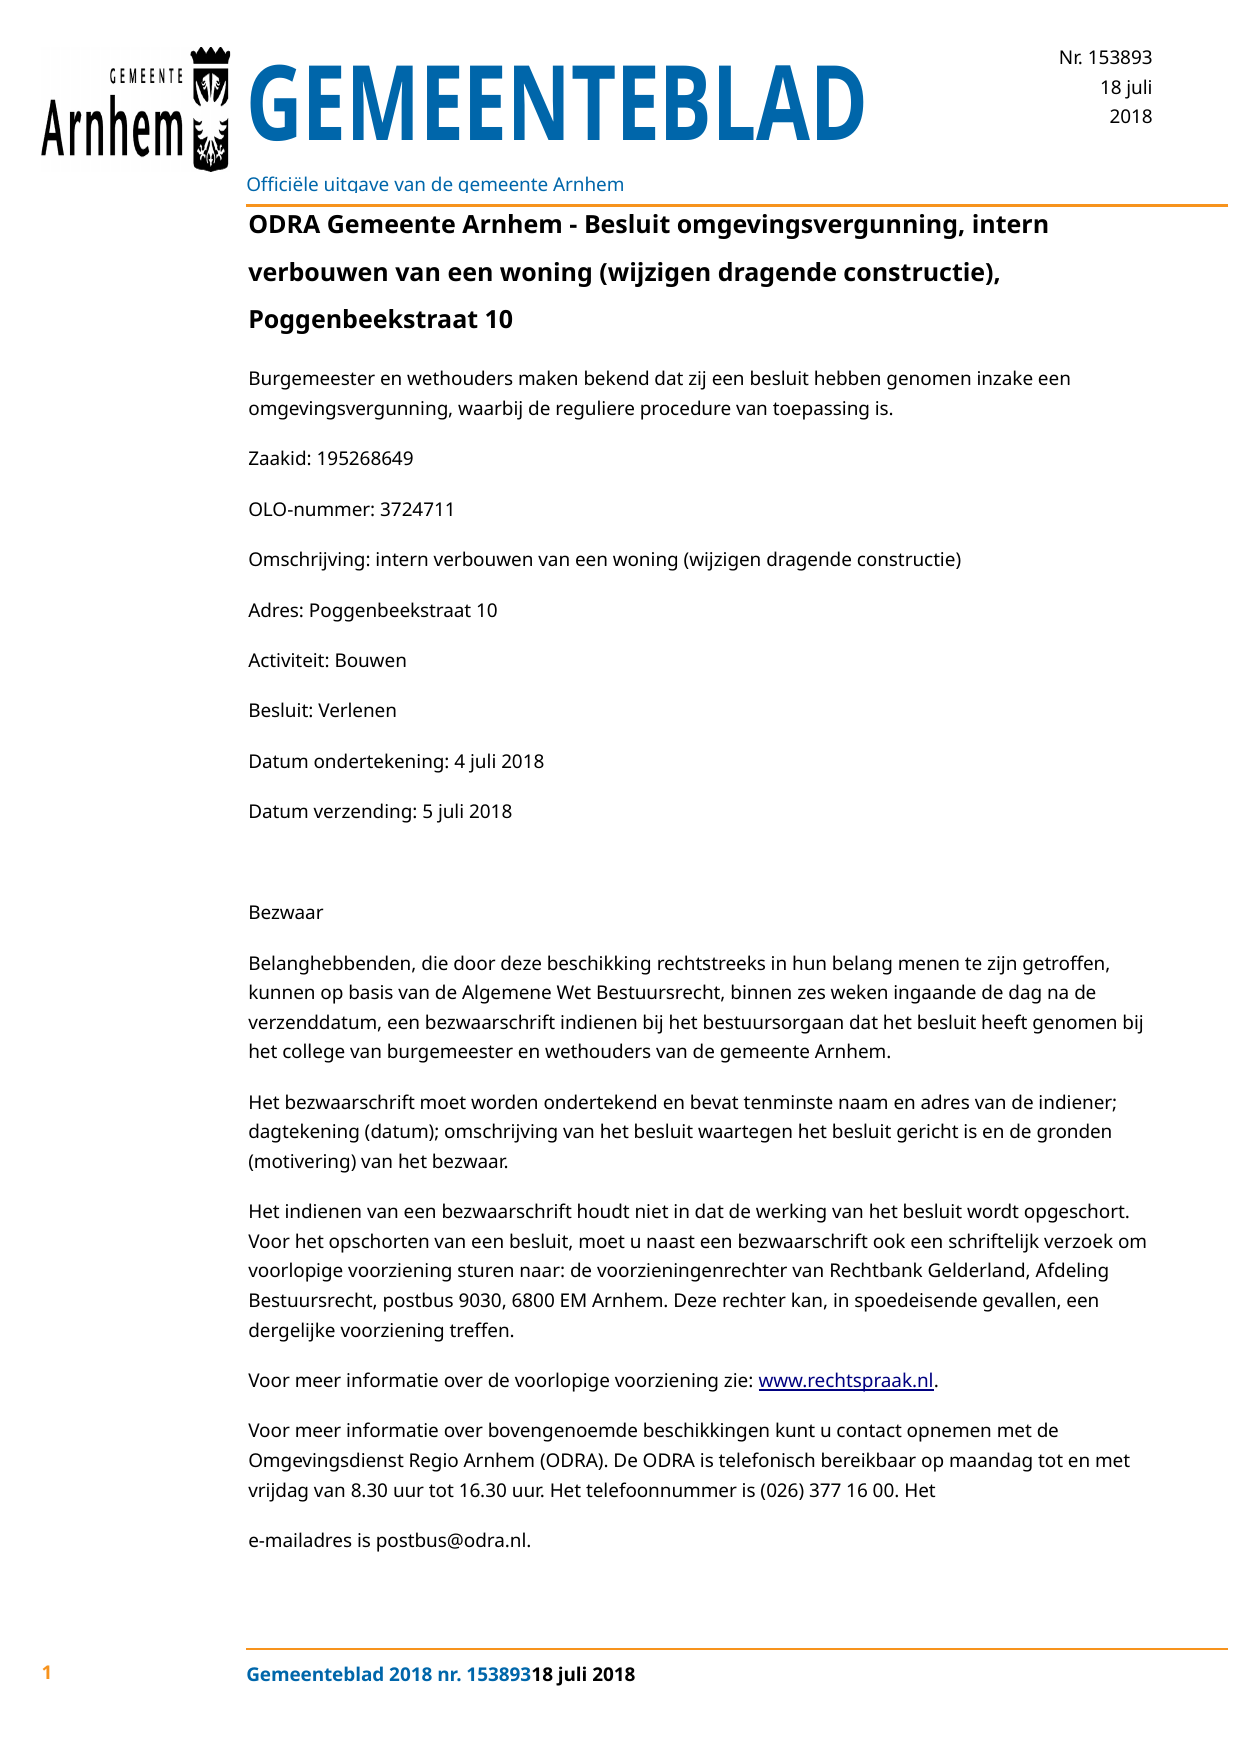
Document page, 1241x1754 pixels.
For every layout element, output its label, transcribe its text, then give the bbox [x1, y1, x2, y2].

text Omschrijving: intern verbouwen van een woning (wijzigen dragende constructie) [248, 546, 1152, 572]
text Bezwaar [248, 899, 1152, 925]
text Datum ondertekening: 4 juli 2018 [248, 748, 1152, 774]
text Het indienen van een bezwaarschrift houdt niet in dat de werking van het besluit wordt opgeschort. Voor het opschorten van een besluit, moet u naast een bezwaarschrift ook een schriftelijk verzoek om voorlopige voorziening sturen naar: de voorzieningenrechter van Rechtbank Gelderland, Afdeling Bestuursrecht, postbus 9030, 6800 EM Arnhem. Deze rechter kan, in spoedeisende gevallen, een dergelijke voorziening treffen. [248, 1198, 1152, 1342]
text e-mailadres is postbus@odra.nl. [248, 1527, 1152, 1553]
text Belanghebbenden, die door deze beschikking rechtstreeks in hun belang menen te zijn getroffen, kunnen op basis van de Algemene Wet Bestuursrecht, binnen zes weken ingaande de dag na de verzenddatum, een bezwaarschrift indienen bij het bestuursorgaan dat het besluit heeft genomen bij het college van burgemeester en wethouders van de gemeente Arnhem. [248, 950, 1152, 1064]
text Het bezwaarschrift moet worden ondertekend en bevat tenminste naam en adres van de indiener; dagtekening (datum); omschrijving van het besluit waartegen het besluit gericht is en de gronden (motivering) van het bezwaar. [248, 1089, 1152, 1174]
text Zaakid: 195268649 [248, 446, 1152, 471]
text Voor meer informatie over bovengenoemde beschikkingen kunt u contact opnemen met de Omgevingsdienst Regio Arnhem (ODRA). De ODRA is telefonisch bereikbaar op maandag tot en met vrijdag van 8.30 uur tot 16.30 uur. Het telefoonnummer is (026) 377 16 00. Het [248, 1418, 1152, 1502]
text Voor meer informatie over de voorlopige voorziening zie: www.rechtspraak.nl. [248, 1367, 1152, 1393]
text Adres: Poggenbeekstraat 10 [248, 597, 1152, 622]
text Datum verzending: 5 juli 2018 [248, 798, 1152, 824]
text Activiteit: Bouwen [248, 647, 1152, 673]
text Besluit: Verlenen [248, 698, 1152, 723]
picture [41, 47, 231, 172]
text Burgemeester en wethouders maken bekend dat zij een besluit hebben genomen inzake een omgevingsvergunning, waarbij de reguliere procedure van toepassing is. [248, 366, 1152, 421]
text ODRA Gemeente Arnhem - Besluit omgevingsvergunning, intern verbouwen van een woning (wijzigen dragende constructie), Poggenbeekstraat 10 [248, 207, 1152, 336]
text OLO-nummer: 3724711 [248, 496, 1152, 522]
